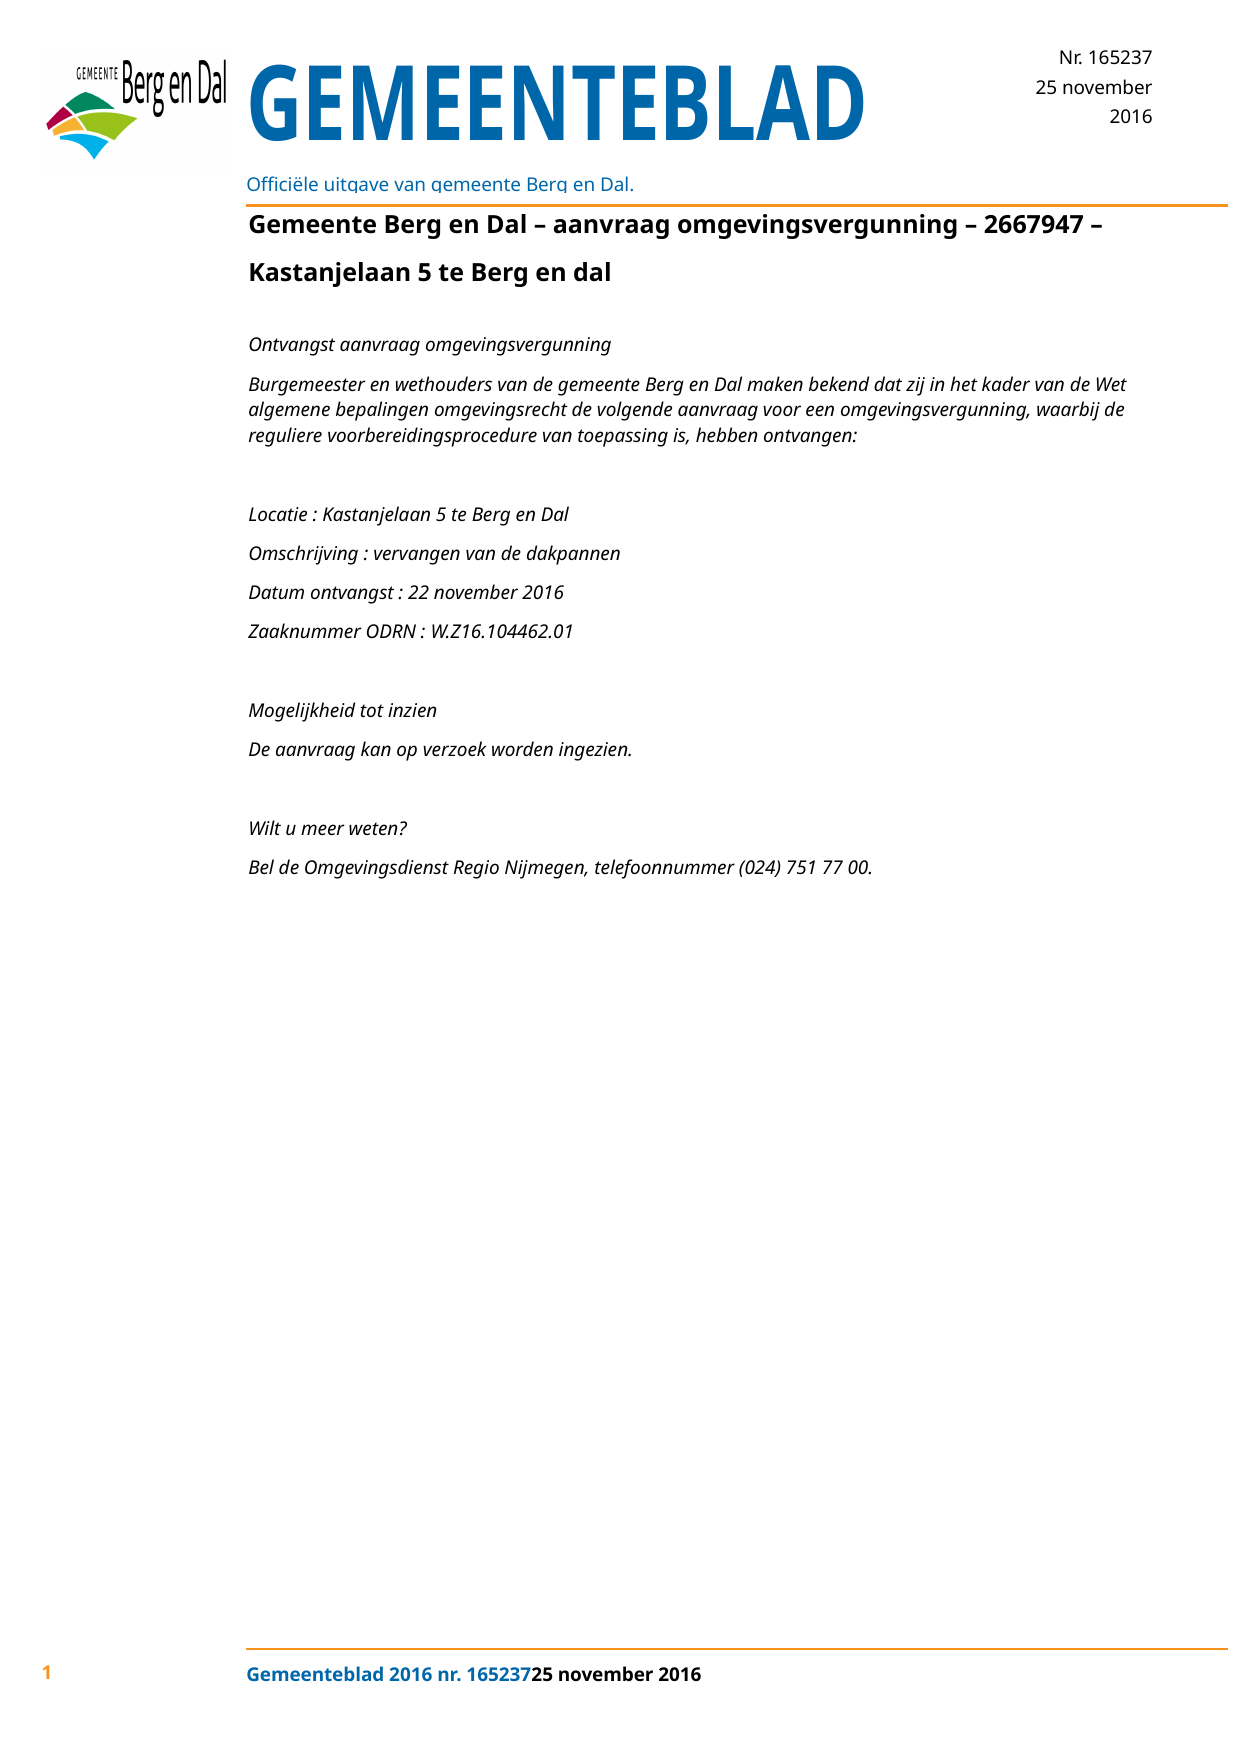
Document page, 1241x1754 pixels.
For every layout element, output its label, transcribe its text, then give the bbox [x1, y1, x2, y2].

text De aanvraag kan op verzoek worden ingezien. [248, 736, 1152, 762]
text Gemeente Berg en Dal – aanvraag omgevingsvergunning – 2667947 – Kastanjelaan 5 te Berg en dal [248, 207, 1152, 288]
text Burgemeester en wethouders van de gemeente Berg en Dal maken bekend dat zij in het kader van de Wet algemene bepalingen omgevingsrecht de volgende aanvraag voor een omgevingsvergunning, waarbij de reguliere voorbereidingsprocedure van toepassing is, hebben ontvangen: [248, 371, 1152, 448]
text Zaaknummer ODRN : W.Z16.104462.01 [248, 618, 1152, 644]
text Omschrijving : vervangen van de dakpannen [248, 540, 1152, 566]
text Datum ontvangst : 22 november 2016 [248, 579, 1152, 605]
text Wilt u meer weten? [248, 815, 1152, 841]
picture [41, 47, 231, 172]
text Ontvangst aanvraag omgevingsvergunning [248, 331, 1152, 357]
text Mogelijkheid tot inzien [248, 697, 1152, 723]
text Locatie : Kastanjelaan 5 te Berg en Dal [248, 501, 1152, 526]
text Bel de Omgevingsdienst Regio Nijmegen, telefoonnummer (024) 751 77 00. [248, 854, 1152, 880]
